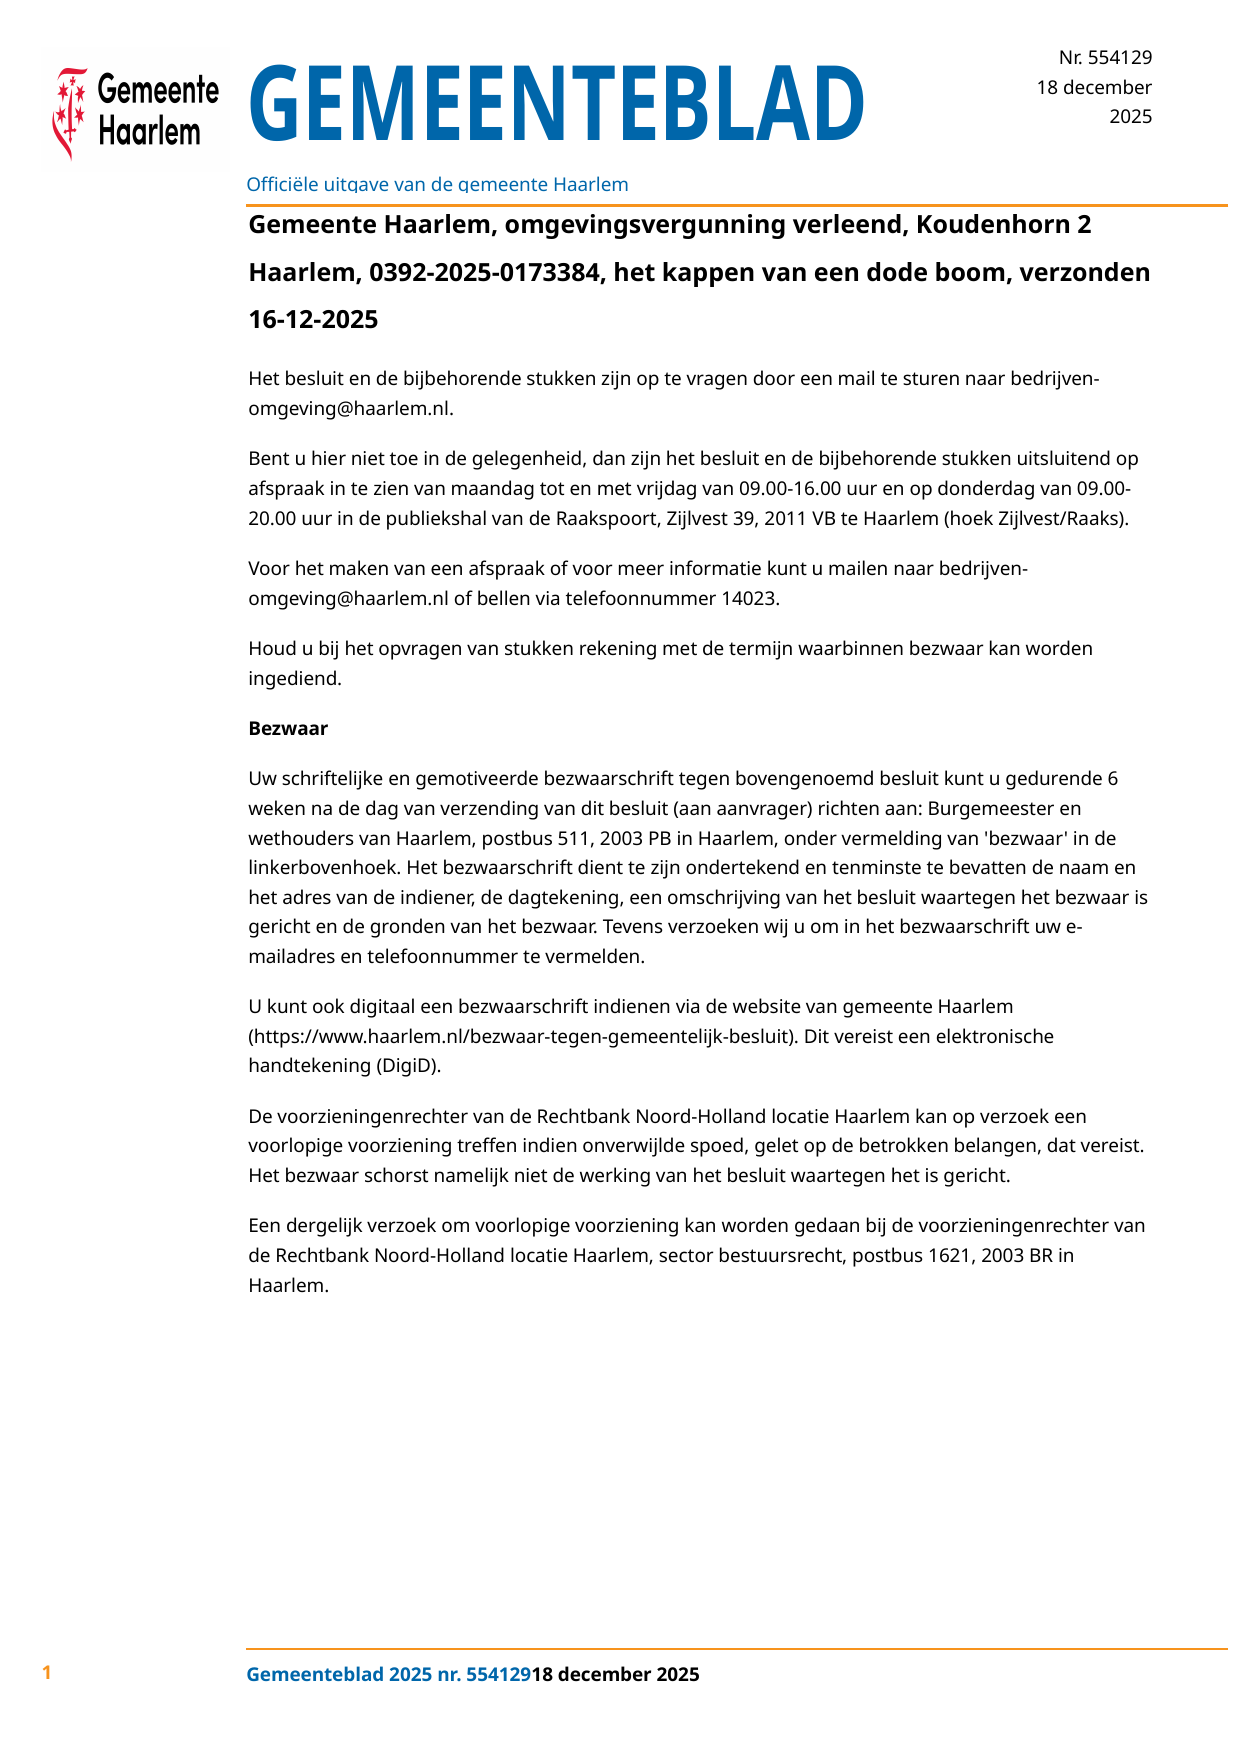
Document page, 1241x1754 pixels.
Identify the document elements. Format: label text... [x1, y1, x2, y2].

text Een dergelijk verzoek om voorlopige voorziening kan worden gedaan bij de voorzieningenrechter van de Rechtbank Noord-Holland locatie Haarlem, sector bestuursrecht, postbus 1621, 2003 BR in Haarlem. [248, 1213, 1152, 1297]
text Het besluit en de bijbehorende stukken zijn op te vragen door een mail te sturen naar bedrijven-omgeving@haarlem.nl. [248, 366, 1152, 421]
text Bezwaar [248, 715, 1152, 741]
text Gemeente Haarlem, omgevingsvergunning verleend, Koudenhorn 2 Haarlem, 0392-2025-0173384, het kappen van een dode boom, verzonden 16-12-2025 [248, 207, 1152, 336]
text Bent u hier niet toe in de gelegenheid, dan zijn het besluit en de bijbehorende stukken uitsluitend op afspraak in te zien van maandag tot en met vrijdag van 09.00-16.00 uur en op donderdag van 09.00-20.00 uur in de publiekshal van de Raakspoort, Zijlvest 39, 2011 VB te Haarlem (hoek Zijlvest/Raaks). [248, 446, 1152, 530]
picture [41, 47, 231, 172]
text Uw schriftelijke en gemotiveerde bezwaarschrift tegen bovengenoemd besluit kunt u gedurende 6 weken na de dag van verzending van dit besluit (aan aanvrager) richten aan: Burgemeester en wethouders van Haarlem, postbus 511, 2003 PB in Haarlem, onder vermelding van 'bezwaar' in de linkerbovenhoek. Het bezwaarschrift dient te zijn ondertekend en tenminste te bevatten de naam en het adres van de indiener, de dagtekening, een omschrijving van het besluit waartegen het bezwaar is gericht en de gronden van het bezwaar. Tevens verzoeken wij u om in het bezwaarschrift uw e-mailadres en telefoonnummer te vermelden. [248, 766, 1152, 969]
text Houd u bij het opvragen van stukken rekening met de termijn waarbinnen bezwaar kan worden ingediend. [248, 635, 1152, 690]
text U kunt ook digitaal een bezwaarschrift indienen via de website van gemeente Haarlem (https://www.haarlem.nl/bezwaar-tegen-gemeentelijk-besluit). Dit vereist een elektronische handtekening (DigiD). [248, 993, 1152, 1078]
text Voor het maken van een afspraak of voor meer informatie kunt u mailen naar bedrijven-omgeving@haarlem.nl of bellen via telefoonnummer 14023. [248, 555, 1152, 610]
text De voorzieningenrechter van de Rechtbank Noord-Holland locatie Haarlem kan op verzoek een voorlopige voorziening treffen indien onverwijlde spoed, gelet op de betrokken belangen, dat vereist. Het bezwaar schorst namelijk niet de werking van het besluit waartegen het is gericht. [248, 1103, 1152, 1188]
